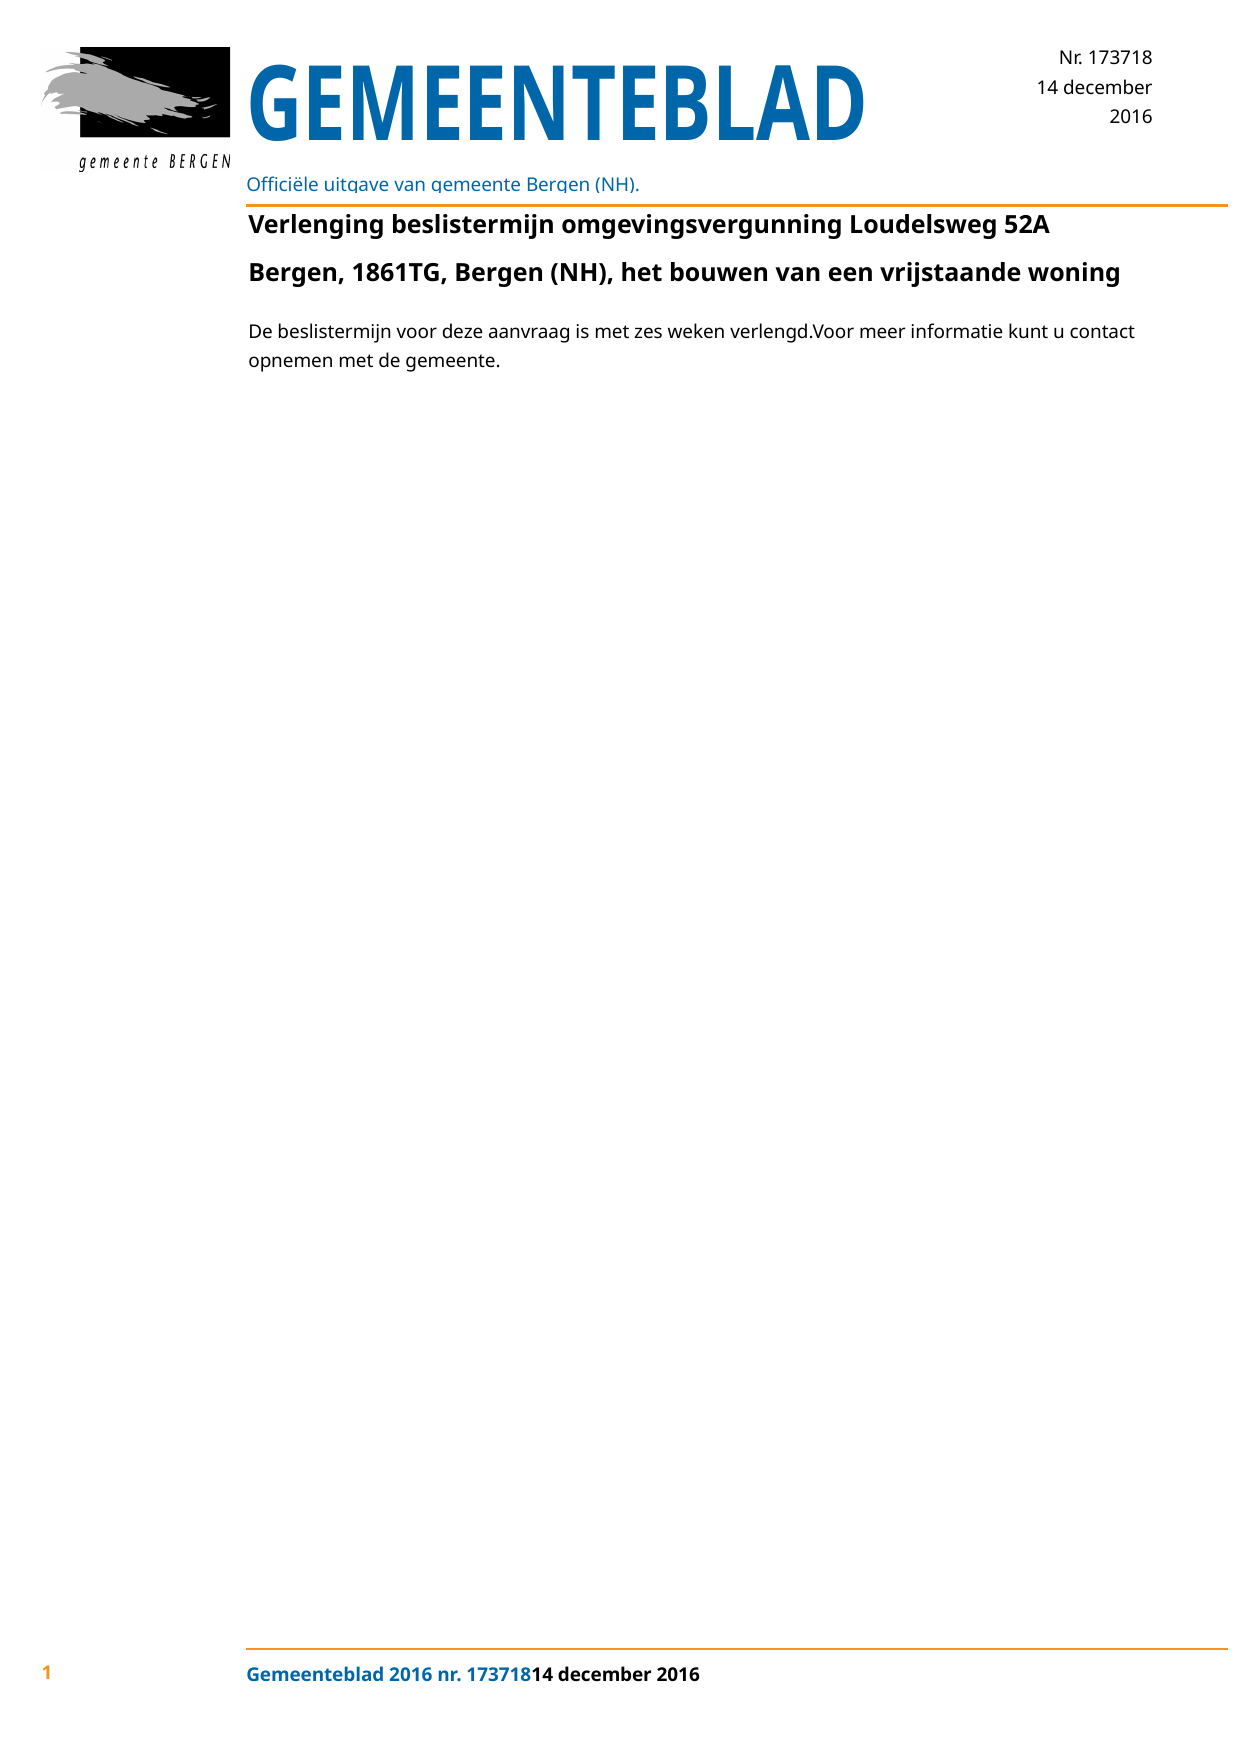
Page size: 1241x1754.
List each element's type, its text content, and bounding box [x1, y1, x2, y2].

text De beslistermijn voor deze aanvraag is met zes weken verlengd.Voor meer informatie kunt u contact opnemen met de gemeente. [248, 318, 1152, 373]
text Verlenging beslistermijn omgevingsvergunning Loudelsweg 52A Bergen, 1861TG, Bergen (NH), het bouwen van een vrijstaande woning [248, 207, 1152, 288]
picture [41, 47, 231, 172]
